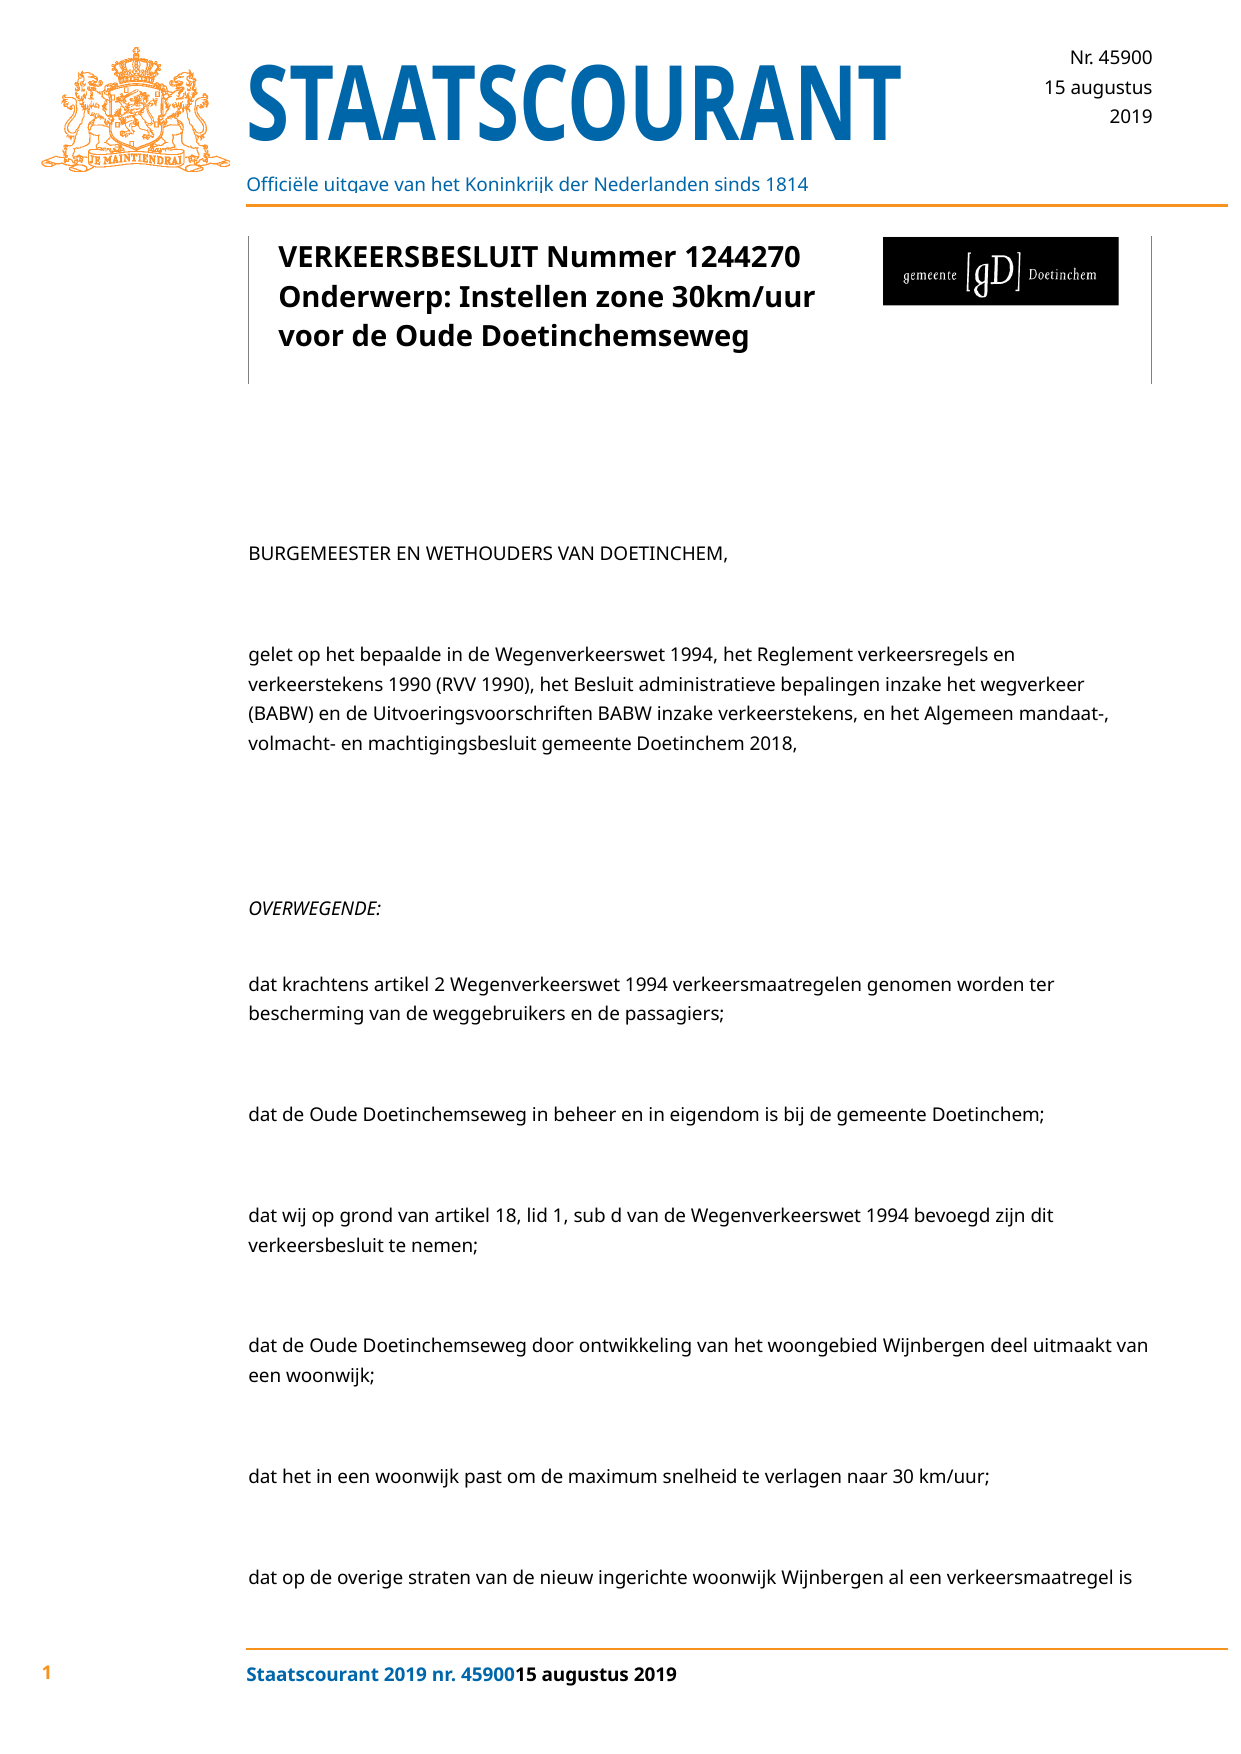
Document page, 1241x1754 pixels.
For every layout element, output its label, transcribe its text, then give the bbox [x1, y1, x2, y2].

text dat de Oude Doetinchemseweg door ontwikkeling van het woongebied Wijnbergen deel uitmaakt van een woonwijk; [248, 1333, 1152, 1388]
text OVERWEGENDE: [248, 895, 1152, 921]
text gelet op het bepaalde in de Wegenverkeerswet 1994, het Reglement verkeersregels en verkeerstekens 1990 (RVV 1990), het Besluit administratieve bepalingen inzake het wegverkeer (BABW) en de Uitvoeringsvoorschriften BABW inzake verkeerstekens, en het Algemeen mandaat-, volmacht- en machtigingsbesluit gemeente Doetinchem 2018, [248, 641, 1152, 756]
table_header VERKEERSBESLUIT Nummer 1244270 Onderwerp: Instellen zone 30km/uur voor de Oude Doetinchemseweg [249, 236, 850, 384]
text dat het in een woonwijk past om de maximum snelheid te verlagen naar 30 km/uur; [248, 1463, 1152, 1489]
table_header [850, 236, 1151, 384]
text dat krachtens artikel 2 Wegenverkeerswet 1994 verkeersmaatregelen genomen worden ter bescherming van de weggebruikers en de passagiers; [248, 971, 1152, 1026]
picture [882, 236, 1119, 306]
text BURGEMEESTER EN WETHOUDERS VAN DOETINCHEM, [248, 541, 1152, 566]
text dat de Oude Doetinchemseweg in beheer en in eigendom is bij de gemeente Doetinchem; [248, 1101, 1152, 1127]
picture [41, 47, 231, 172]
text dat wij op grond van artikel 18, lid 1, sub d van de Wegenverkeerswet 1994 bevoegd zijn dit verkeersbesluit te nemen; [248, 1202, 1152, 1258]
text dat op de overige straten van de nieuw ingerichte woonwijk Wijnbergen al een verkeersmaatregel is [248, 1564, 1152, 1590]
